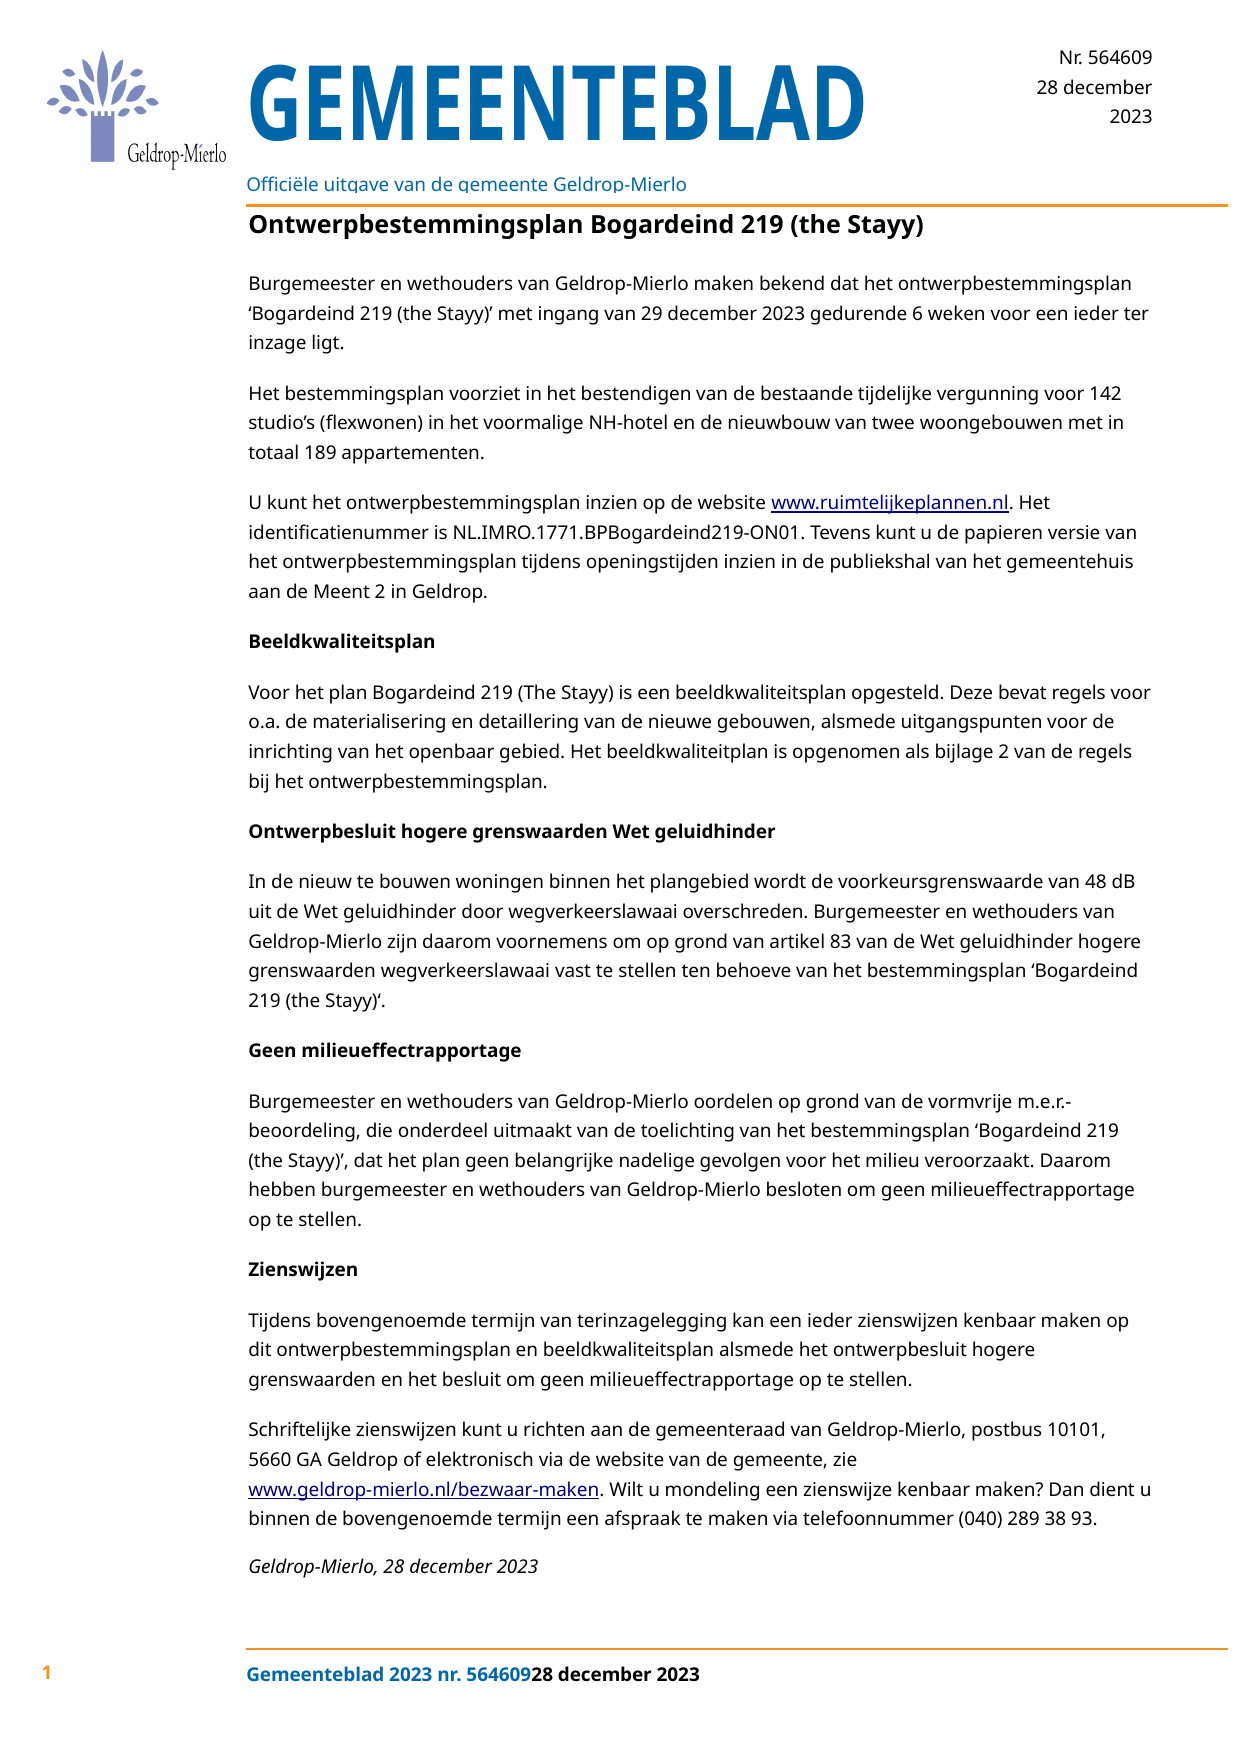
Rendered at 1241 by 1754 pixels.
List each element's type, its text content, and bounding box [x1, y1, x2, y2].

text Burgemeester en wethouders van Geldrop-Mierlo oordelen op grond van de vormvrije m.e.r.-beoordeling, die onderdeel uitmaakt van de toelichting van het bestemmingsplan ‘Bogardeind 219 (the Stayy)’, dat het plan geen belangrijke nadelige gevolgen voor het milieu veroorzaakt. Daarom hebben burgemeester en wethouders van Geldrop-Mierlo besloten om geen milieueffectrapportage op te stellen. [248, 1088, 1152, 1232]
text Burgemeester en wethouders van Geldrop-Mierlo maken bekend dat het ontwerpbestemmingsplan ‘Bogardeind 219 (the Stayy)’ met ingang van 29 december 2023 gedurende 6 weken voor een ieder ter inzage ligt. [248, 270, 1152, 355]
text Voor het plan Bogardeind 219 (The Stayy) is een beeldkwaliteitsplan opgesteld. Deze bevat regels voor o.a. de materialisering en detaillering van de nieuwe gebouwen, alsmede uitgangspunten voor de inrichting van het openbaar gebied. Het beeldkwaliteitplan is opgenomen als bijlage 2 van de regels bij het ontwerpbestemmingsplan. [248, 679, 1152, 793]
text In de nieuw te bouwen woningen binnen het plangebied wordt de voorkeursgrenswaarde van 48 dB uit de Wet geluidhinder door wegverkeerslawaai overschreden. Burgemeester en wethouders van Geldrop-Mierlo zijn daarom voornemens om op grond van artikel 83 van de Wet geluidhinder hogere grenswaarden wegverkeerslawaai vast te stellen ten behoeve van het bestemmingsplan ‘Bogardeind 219 (the Stayy)‘. [248, 869, 1152, 1013]
text Het bestemmingsplan voorziet in het bestendigen van de bestaande tijdelijke vergunning voor 142 studio’s (flexwonen) in het voormalige NH-hotel en de nieuwbouw van twee woongebouwen met in totaal 189 appartementen. [248, 380, 1152, 465]
text Ontwerpbestemmingsplan Bogardeind 219 (the Stayy) [248, 207, 1152, 241]
text Geen milieueffectrapportage [248, 1037, 1152, 1063]
picture [41, 47, 231, 172]
text Schriftelijke zienswijzen kunt u richten aan de gemeenteraad van Geldrop-Mierlo, postbus 10101, 5660 GA Geldrop of elektronisch via de website van de gemeente, zie www.geldrop-mierlo.nl/bezwaar-maken. Wilt u mondeling een zienswijze kenbaar maken? Dan dient u binnen de bovengenoemde termijn een afspraak te maken via telefoonnummer (040) 289 38 93. [248, 1417, 1152, 1531]
text U kunt het ontwerpbestemmingsplan inzien op de website www.ruimtelijkeplannen.nl. Het identificatienummer is NL.IMRO.1771.BPBogardeind219-ON01. Tevens kunt u de papieren versie van het ontwerpbestemmingsplan tijdens openingstijden inzien in de publiekshal van het gemeentehuis aan de Meent 2 in Geldrop. [248, 489, 1152, 604]
text Ontwerpbesluit hogere grenswaarden Wet geluidhinder [248, 818, 1152, 844]
text Tijdens bovengenoemde termijn van terinzagelegging kan een ieder zienswijzen kenbaar maken op dit ontwerpbestemmingsplan en beeldkwaliteitsplan alsmede het ontwerpbesluit hogere grenswaarden en het besluit om geen milieueffectrapportage op te stellen. [248, 1307, 1152, 1392]
text Beeldkwaliteitsplan [248, 629, 1152, 654]
text Zienswijzen [248, 1257, 1152, 1282]
text Geldrop-Mierlo, 28 december 2023 [248, 1553, 1152, 1579]
